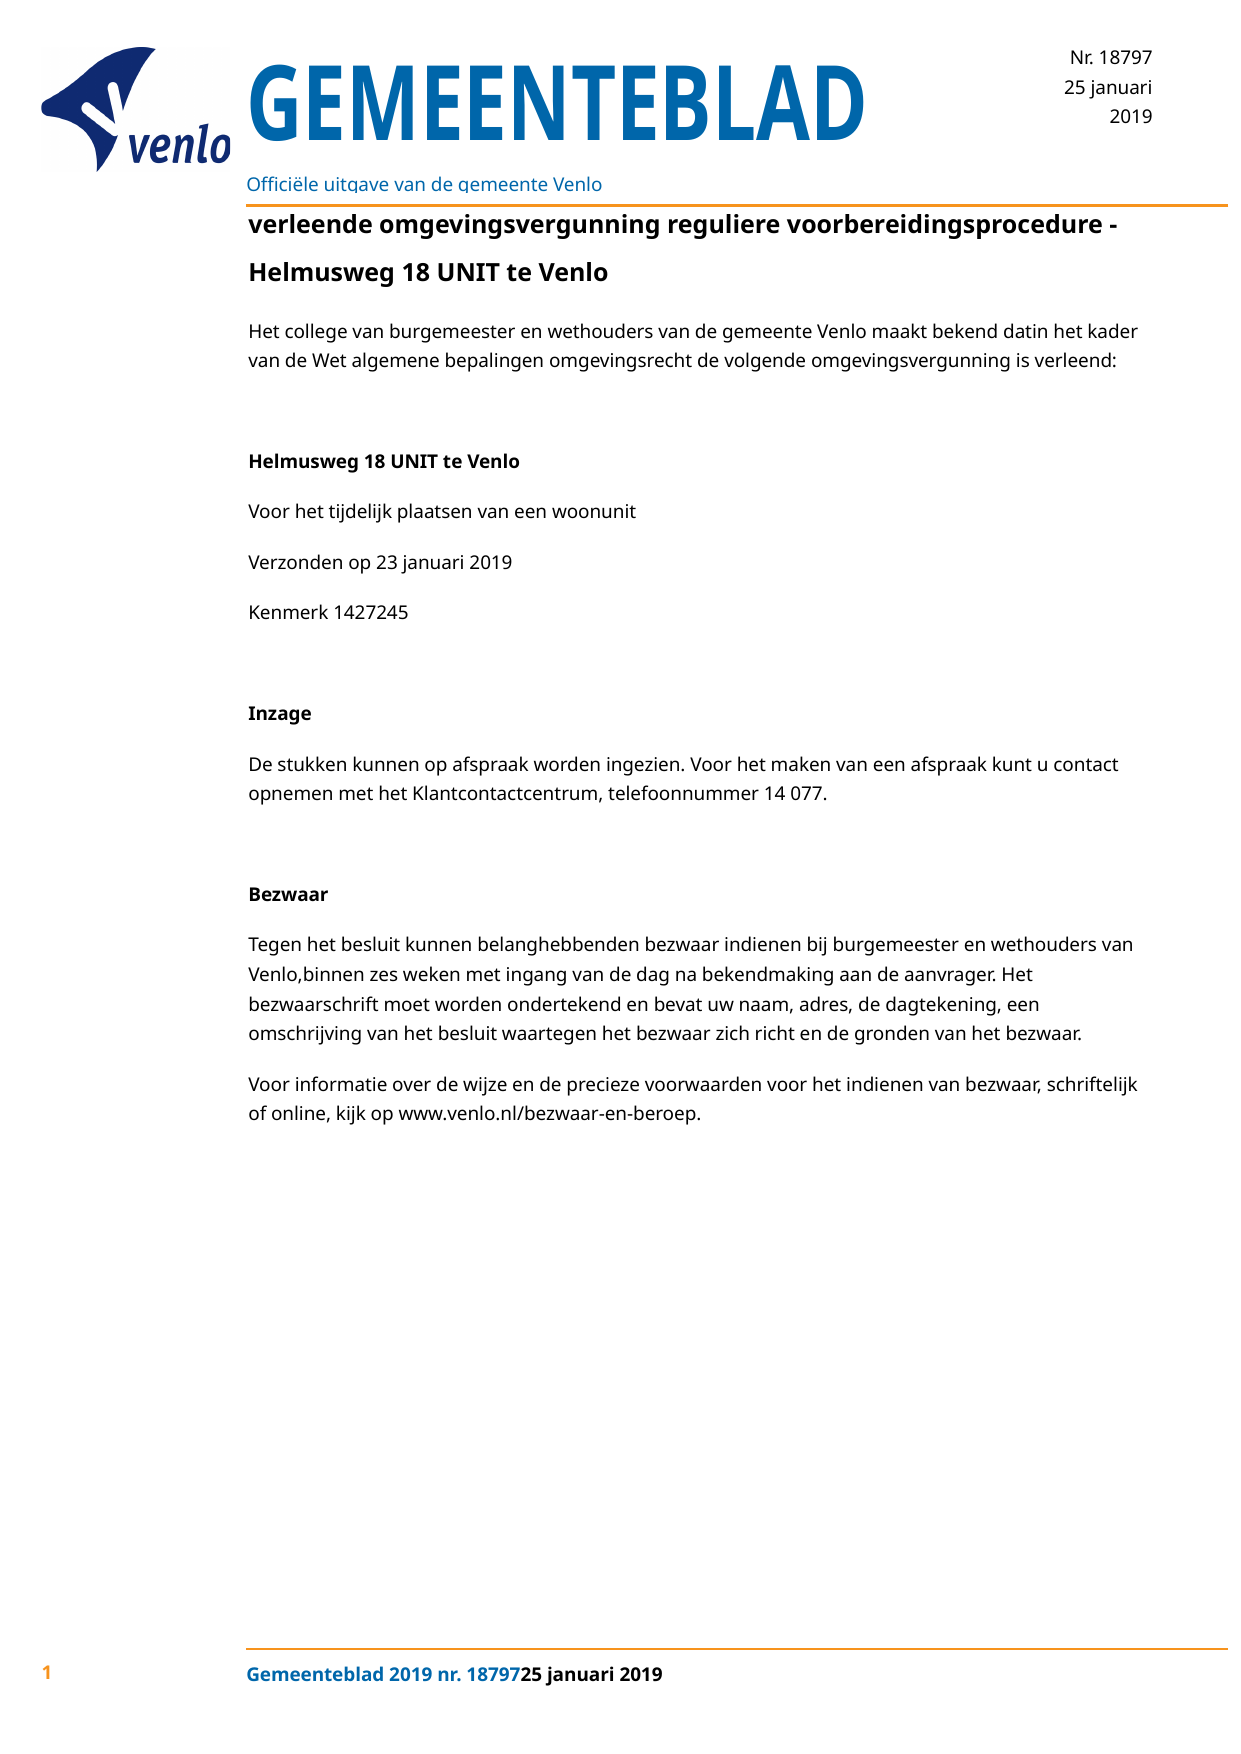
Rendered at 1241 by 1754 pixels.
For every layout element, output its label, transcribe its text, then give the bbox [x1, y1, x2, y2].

text Inzage [248, 700, 1152, 726]
text Voor het tijdelijk plaatsen van een woonunit [248, 499, 1152, 524]
text Bezwaar [248, 881, 1152, 907]
text De stukken kunnen op afspraak worden ingezien. Voor het maken van een afspraak kunt u contact opnemen met het Klantcontactcentrum, telefoonnummer 14 077. [248, 751, 1152, 806]
text Tegen het besluit kunnen belanghebbenden bezwaar indienen bij burgemeester en wethouders van Venlo,binnen zes weken met ingang van de dag na bekendmaking aan de aanvrager. Het bezwaarschrift moet worden ondertekend en bevat uw naam, adres, de dagtekening, een omschrijving van het besluit waartegen het bezwaar zich richt en de gronden van het bezwaar. [248, 932, 1152, 1046]
picture [41, 47, 231, 172]
text Helmusweg 18 UNIT te Venlo [248, 448, 1152, 474]
text Kenmerk 1427245 [248, 599, 1152, 625]
text Het college van burgemeester en wethouders van de gemeente Venlo maakt bekend datin het kader van de Wet algemene bepalingen omgevingsrecht de volgende omgevingsvergunning is verleend: [248, 318, 1152, 373]
text Voor informatie over de wijze en de precieze voorwaarden voor het indienen van bezwaar, schriftelijk of online, kijk op www.venlo.nl/bezwaar-en-beroep. [248, 1071, 1152, 1126]
text Verzonden op 23 januari 2019 [248, 549, 1152, 575]
text verleende omgevingsvergunning reguliere voorbereidingsprocedure - Helmusweg 18 UNIT te Venlo [248, 207, 1152, 288]
